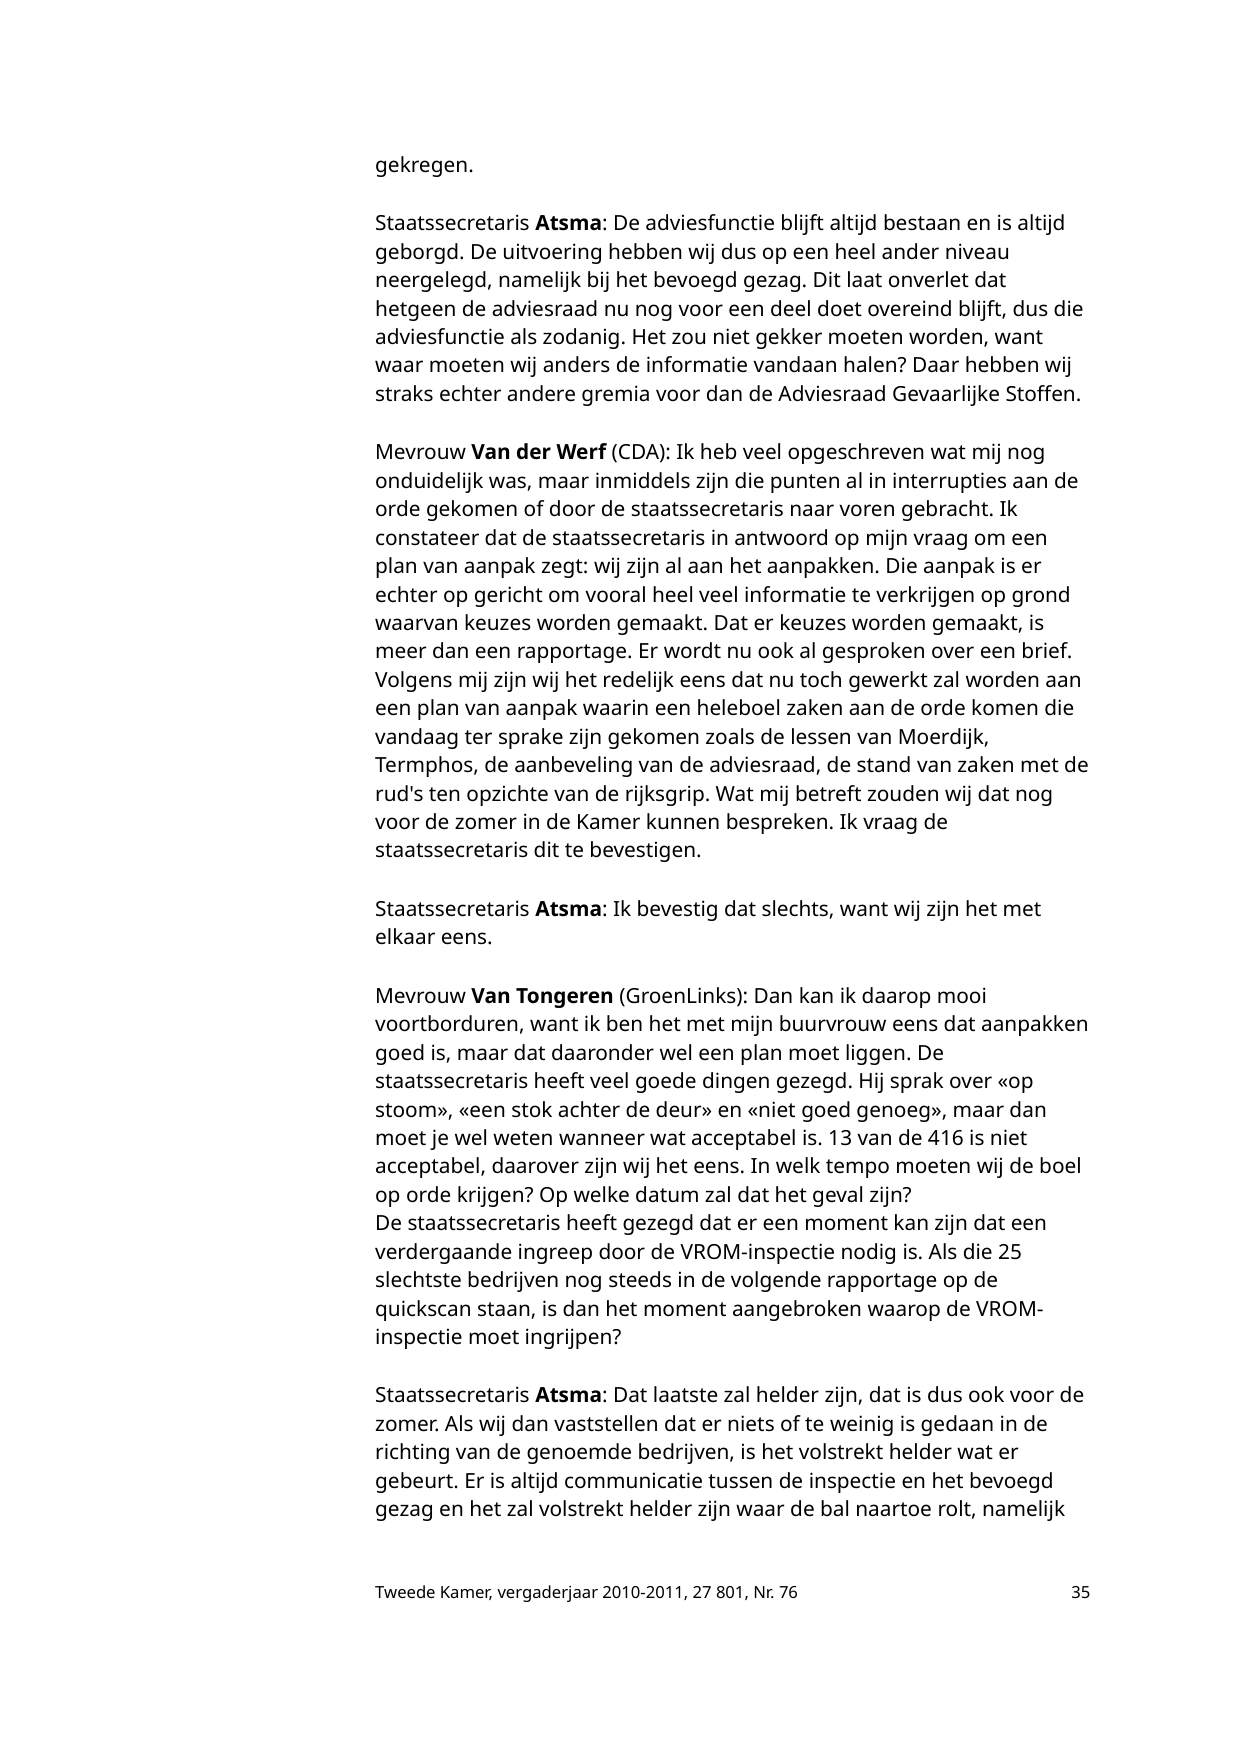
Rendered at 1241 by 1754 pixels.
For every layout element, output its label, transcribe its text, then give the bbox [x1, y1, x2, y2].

text Mevrouw Van Tongeren (GroenLinks): Dan kan ik daarop mooi voortborduren, want ik ben het met mijn buurvrouw eens dat aanpakken goed is, maar dat daaronder wel een plan moet liggen. De staatssecretaris heeft veel goede dingen gezegd. Hij sprak over «op stoom», «een stok achter de deur» en «niet goed genoeg», maar dan moet je wel weten wanneer wat acceptabel is. 13 van de 416 is niet acceptabel, daarover zijn wij het eens. In welk tempo moeten wij de boel op orde krijgen? Op welke datum zal dat het geval zijn? [375, 981, 1090, 1208]
text Staatssecretaris Atsma: Dat laatste zal helder zijn, dat is dus ook voor de zomer. Als wij dan vaststellen dat er niets of te weinig is gedaan in de richting van de genoemde bedrijven, is het volstrekt helder wat er gebeurt. Er is altijd communicatie tussen de inspectie en het bevoegd gezag en het zal volstrekt helder zijn waar de bal naartoe rolt, namelijk [375, 1381, 1090, 1523]
text gekregen. [375, 150, 1090, 178]
text Staatssecretaris Atsma: De adviesfunctie blijft altijd bestaan en is altijd geborgd. De uitvoering hebben wij dus op een heel ander niveau neergelegd, namelijk bij het bevoegd gezag. Dit laat onverlet dat hetgeen de adviesraad nu nog voor een deel doet overeind blijft, dus die adviesfunctie als zodanig. Het zou niet gekker moeten worden, want waar moeten wij anders de informatie vandaan halen? Daar hebben wij straks echter andere gremia voor dan de Adviesraad Gevaarlijke Stoffen. [375, 208, 1090, 407]
text Mevrouw Van der Werf (CDA): Ik heb veel opgeschreven wat mij nog onduidelijk was, maar inmiddels zijn die punten al in interrupties aan de orde gekomen of door de staatssecretaris naar voren gebracht. Ik constateer dat de staatssecretaris in antwoord op mijn vraag om een plan van aanpak zegt: wij zijn al aan het aanpakken. Die aanpak is er echter op gericht om vooral heel veel informatie te verkrijgen op grond waarvan keuzes worden gemaakt. Dat er keuzes worden gemaakt, is meer dan een rapportage. Er wordt nu ook al gesproken over een brief. Volgens mij zijn wij het redelijk eens dat nu toch gewerkt zal worden aan een plan van aanpak waarin een heleboel zaken aan de orde komen die vandaag ter sprake zijn gekomen zoals de lessen van Moerdijk, Termphos, de aanbeveling van de adviesraad, de stand van zaken met de rud's ten opzichte van de rijksgrip. Wat mij betreft zouden wij dat nog voor de zomer in de Kamer kunnen bespreken. Ik vraag de staatssecretaris dit te bevestigen. [375, 437, 1090, 864]
text De staatssecretaris heeft gezegd dat er een moment kan zijn dat een verdergaande ingreep door de VROM-inspectie nodig is. Als die 25 slechtste bedrijven nog steeds in de volgende rapportage op de quickscan staan, is dan het moment aangebroken waarop de VROM-inspectie moet ingrijpen? [375, 1208, 1090, 1351]
text Staatssecretaris Atsma: Ik bevestig dat slechts, want wij zijn het met elkaar eens. [375, 894, 1090, 951]
